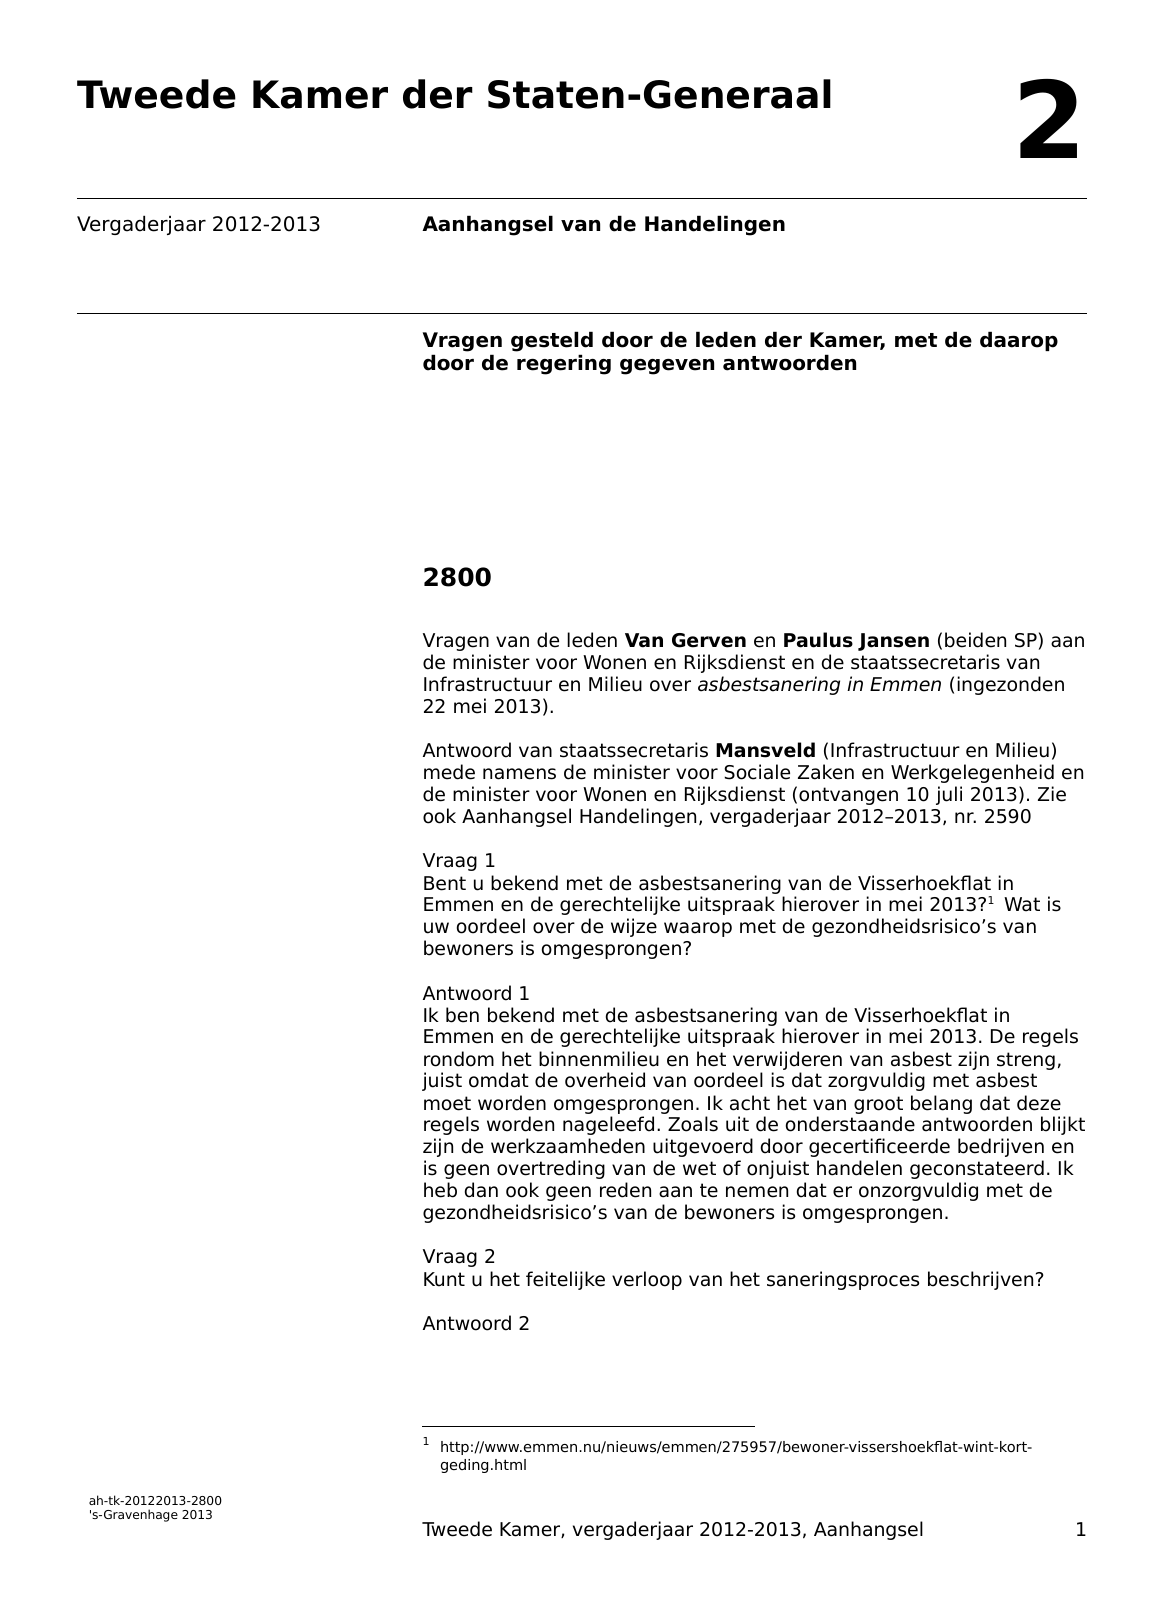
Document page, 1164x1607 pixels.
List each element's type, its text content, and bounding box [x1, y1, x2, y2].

text Kunt u het feitelijke verloop van het saneringsproces beschrijven? [422, 1268, 1087, 1290]
table_cell [77, 314, 422, 375]
text Ik ben bekend met de asbestsanering van de Visserhoekflat in Emmen en de gerechtelijke uitspraak hierover in mei 2013. De regels rondom het binnenmilieu en het verwijderen van asbest zijn streng, juist omdat de overheid van oordeel is dat zorgvuldig met asbest moet worden omgesprongen. Ik acht het van groot belang dat deze regels worden nageleefd. Zoals uit de onderstaande antwoorden blijkt zijn de werkzaamheden uitgevoerd door gecertificeerde bedrijven en is geen overtreding van de wet of onjuist handelen geconstateerd. Ik heb dan ook geen reden aan te nemen dat er onzorgvuldig met de gezondheidsrisico’s van de bewoners is omgesprongen. [422, 1004, 1087, 1224]
text Antwoord van staatssecretaris Mansveld (Infrastructuur en Milieu) mede namens de minister voor Sociale Zaken en Werkgelegenheid en de minister voor Wonen en Rijksdienst (ontvangen 10 juli 2013). Zie ook Aanhangsel Handelingen, vergaderjaar 2012–2013, nr. 2590 [422, 740, 1087, 828]
table_cell Vergaderjaar 2012-2013 [77, 199, 422, 313]
text ah-tk-20122013-2800 [88, 1494, 323, 1508]
table_cell Vragen gesteld door de leden der Kamer, met de daarop door de regering gegeven antwoorden [422, 314, 1087, 375]
text Vragen van de leden Van Gerven en Paulus Jansen (beiden SP) aan de minister voor Wonen en Rijksdienst en de staatssecretaris van Infrastructuur en Milieu over asbestsanering in Emmen (ingezonden 22 mei 2013). [422, 630, 1087, 718]
text Vraag 1 [422, 850, 1087, 872]
text 2800 [422, 563, 1087, 592]
text Antwoord 2 [422, 1313, 1087, 1334]
table_cell Aanhangsel van de Handelingen [422, 199, 1087, 313]
text 's-Gravenhage 2013 [88, 1508, 323, 1522]
text Antwoord 1 [422, 982, 1087, 1004]
table_header Tweede Kamer der Staten-Generaal [77, 59, 886, 198]
text Bent u bekend met de asbestsanering van de Visserhoekflat in Emmen en de gerechtelijke uitspraak hierover in mei 2013? Wat is uw oordeel over de wijze waarop met de gezondheidsrisico’s van bewoners is omgesprongen? [422, 872, 1087, 960]
table_header 2 [886, 59, 1087, 198]
text Vraag 2 [422, 1246, 1087, 1268]
text http://www.emmen.nu/nieuws/emmen/275957/bewoner-vissershoekflat-wint-kort-geding.html [422, 1435, 1087, 1474]
